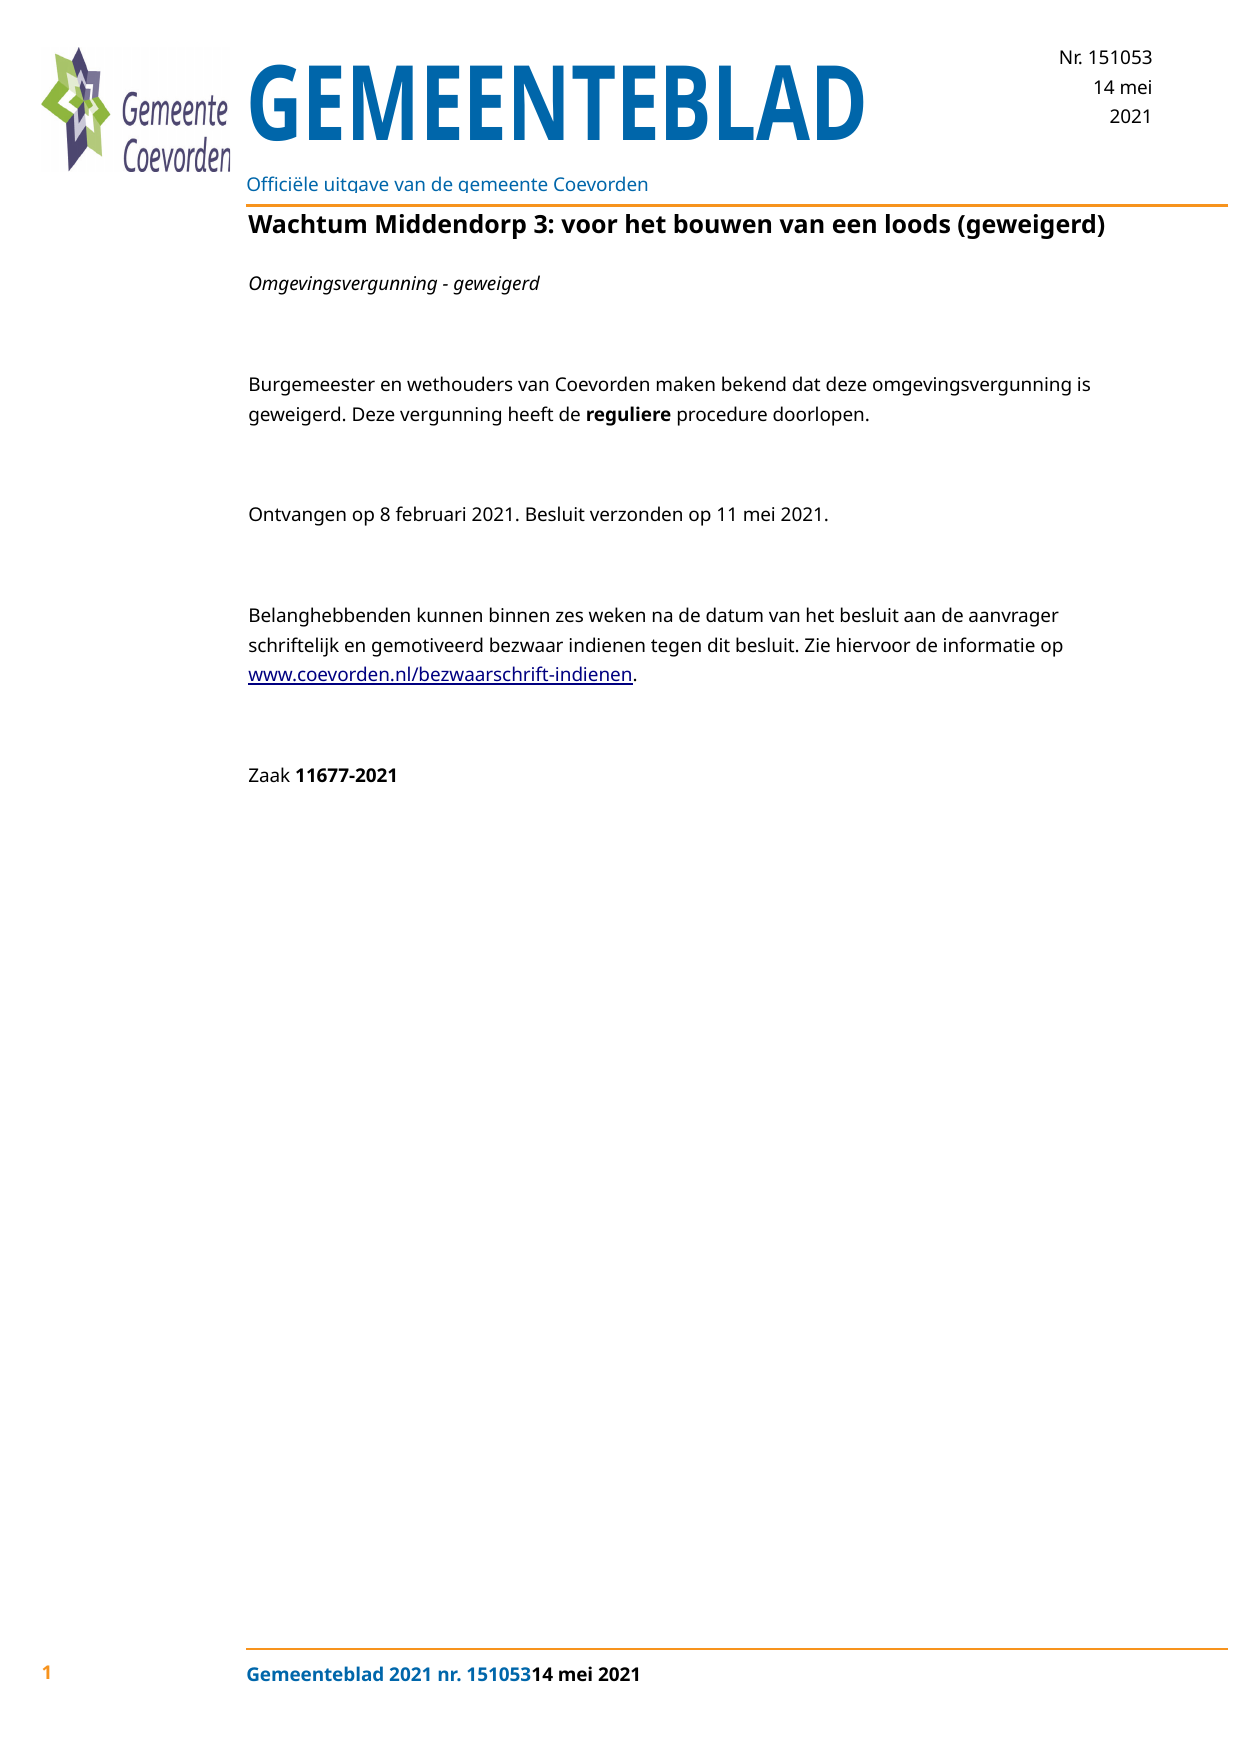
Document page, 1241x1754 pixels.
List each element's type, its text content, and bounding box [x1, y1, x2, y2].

text Ontvangen op 8 februari 2021. Besluit verzonden op 11 mei 2021. [248, 502, 1152, 527]
text Zaak 11677-2021 [248, 762, 1152, 788]
picture [41, 47, 231, 172]
text Burgemeester en wethouders van Coevorden maken bekend dat deze omgevingsvergunning is geweigerd. Deze vergunning heeft de reguliere procedure doorlopen. [248, 371, 1152, 426]
text Omgevingsvergunning - geweigerd [248, 270, 1152, 296]
text Wachtum Middendorp 3: voor het bouwen van een loods (geweigerd) [248, 207, 1152, 241]
text Belanghebbenden kunnen binnen zes weken na de datum van het besluit aan de aanvrager schriftelijk en gemotiveerd bezwaar indienen tegen dit besluit. Zie hiervoor de informatie op www.coevorden.nl/bezwaarschrift-indienen. [248, 602, 1152, 687]
